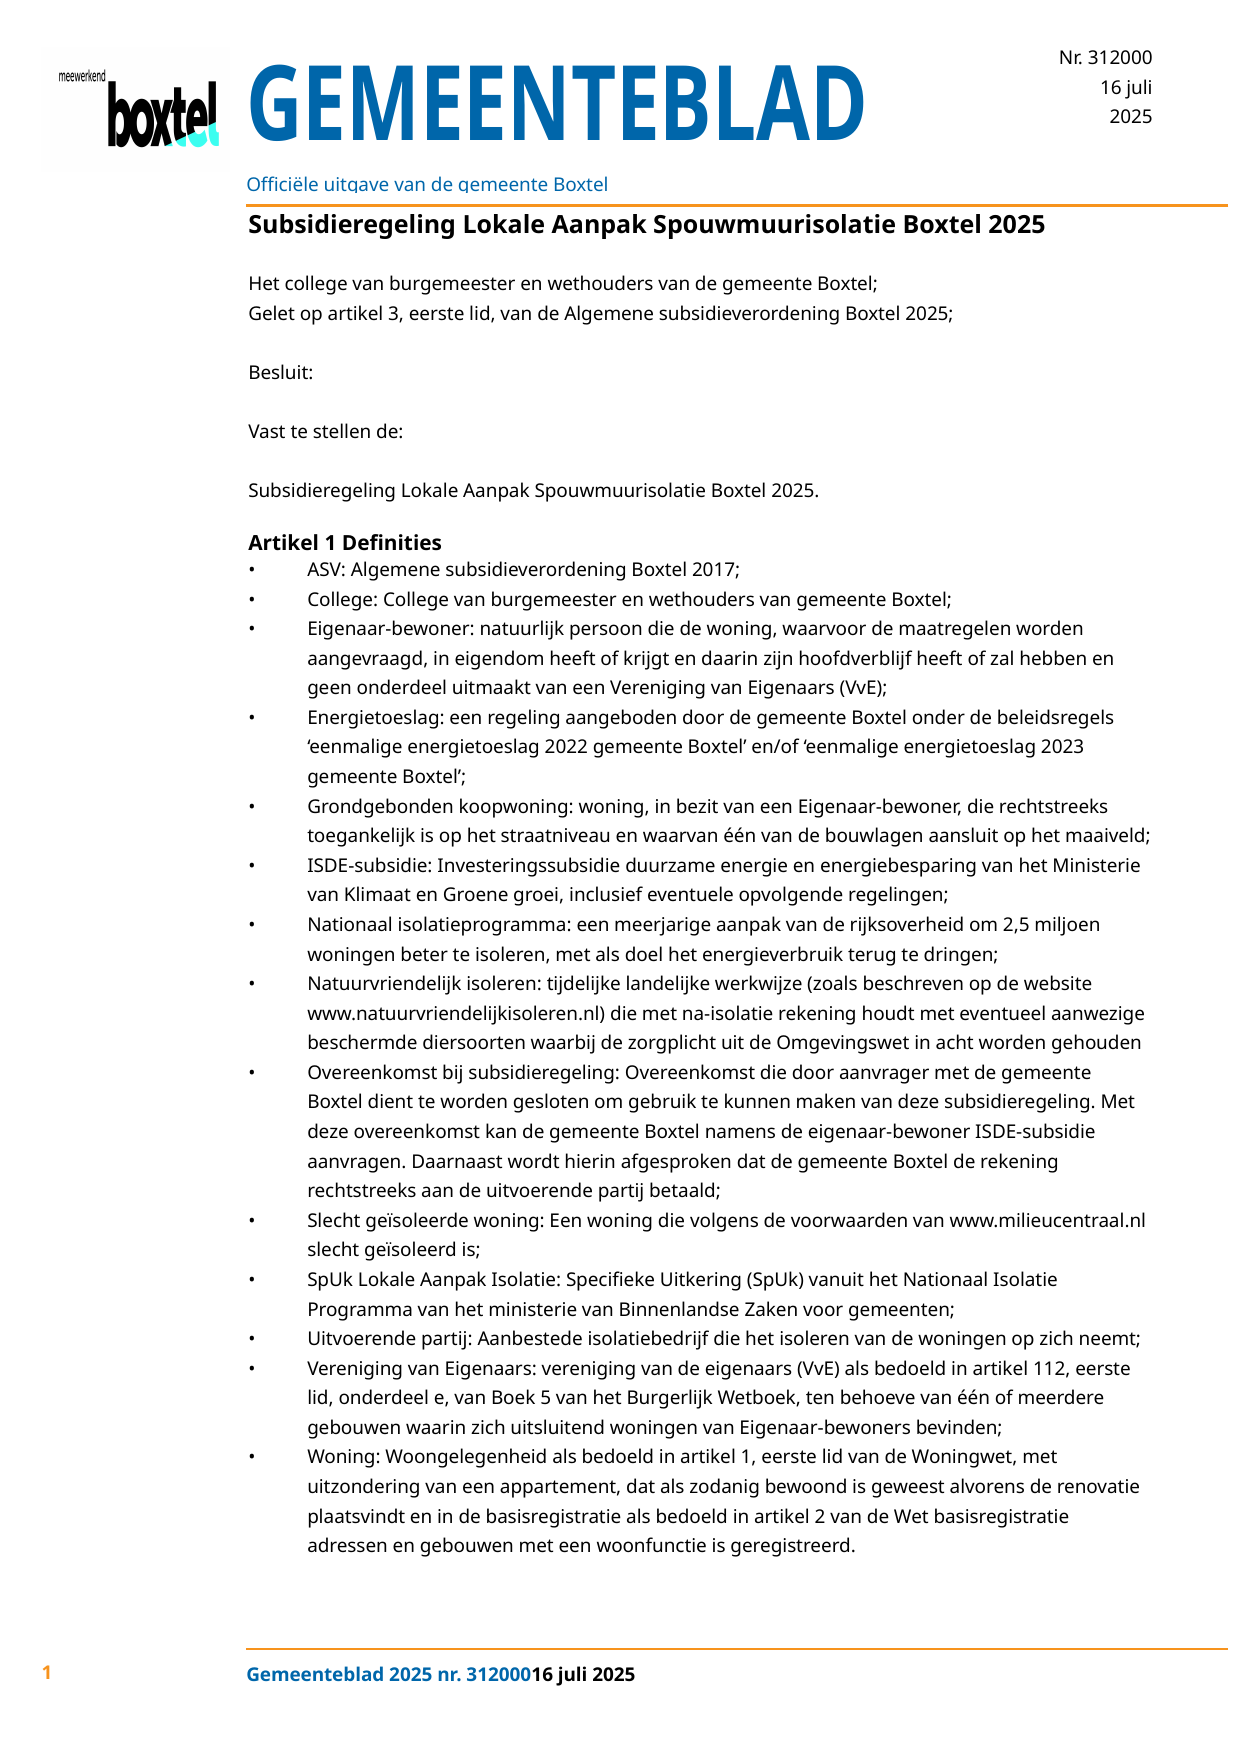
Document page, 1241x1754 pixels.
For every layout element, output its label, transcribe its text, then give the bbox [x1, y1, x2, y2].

picture [41, 47, 231, 172]
list Natuurvriendelijk isoleren: tijdelijke landelijke werkwijze (zoals beschreven op de website www.natuurvriendelijkisoleren.nl) die met na-isolatie rekening houdt met eventueel aanwezige beschermde diersoorten waarbij de zorgplicht uit de Omgevingswet in acht worden gehouden [248, 970, 1152, 1055]
list ISDE-subsidie: Investeringssubsidie duurzame energie en energiebesparing van het Ministerie van Klimaat en Groene groei, inclusief eventuele opvolgende regelingen; [248, 852, 1152, 907]
list Vereniging van Eigenaars: vereniging van de eigenaars (VvE) als bedoeld in artikel 112, eerste lid, onderdeel e, van Boek 5 van het Burgerlijk Wetboek, ten behoeve van één of meerdere gebouwen waarin zich uitsluitend woningen van Eigenaar-bewoners bevinden; [248, 1355, 1152, 1440]
list Eigenaar-bewoner: natuurlijk persoon die de woning, waarvoor de maatregelen worden aangevraagd, in eigendom heeft of krijgt en daarin zijn hoofdverblijf heeft of zal hebben en geen onderdeel uitmaakt van een Vereniging van Eigenaars (VvE); [248, 615, 1152, 700]
list Slecht geïsoleerde woning: Een woning die volgens de voorwaarden van www.milieucentraal.nl slecht geïsoleerd is; [248, 1207, 1152, 1262]
list SpUk Lokale Aanpak Isolatie: Specifieke Uitkering (SpUk) vanuit het Nationaal Isolatie Programma van het ministerie van Binnenlandse Zaken voor gemeenten; [248, 1266, 1152, 1322]
list Overeenkomst bij subsidieregeling: Overeenkomst die door aanvrager met de gemeente Boxtel dient te worden gesloten om gebruik te kunnen maken van deze subsidieregeling. Met deze overeenkomst kan de gemeente Boxtel namens de eigenaar-bewoner ISDE-subsidie aanvragen. Daarnaast wordt hierin afgesproken dat de gemeente Boxtel de rekening rechtstreeks aan de uitvoerende partij betaald; [248, 1059, 1152, 1203]
text Subsidieregeling Lokale Aanpak Spouwmuurisolatie Boxtel 2025. [248, 477, 1152, 503]
list Nationaal isolatieprogramma: een meerjarige aanpak van de rijksoverheid om 2,5 miljoen woningen beter te isoleren, met als doel het energieverbruik terug te dringen; [248, 911, 1152, 967]
text Besluit: [248, 359, 1152, 385]
list Uitvoerende partij: Aanbestede isolatiebedrijf die het isoleren van de woningen op zich neemt; [248, 1325, 1152, 1351]
list Woning: Woongelegenheid als bedoeld in artikel 1, eerste lid van de Woningwet, met uitzondering van een appartement, dat als zodanig bewoond is geweest alvorens de renovatie plaatsvindt en in de basisregistratie als bedoeld in artikel 2 van de Wet basisregistratie adressen en gebouwen met een woonfunctie is geregistreerd. [248, 1444, 1152, 1558]
list ASV: Algemene subsidieverordening Boxtel 2017; [248, 556, 1152, 582]
list College: College van burgemeester en wethouders van gemeente Boxtel; [248, 586, 1152, 612]
text Het college van burgemeester en wethouders van de gemeente Boxtel; [248, 270, 1152, 296]
text Artikel 1 Definities [248, 528, 1152, 556]
list Energietoeslag: een regeling aangeboden door de gemeente Boxtel onder de beleidsregels ‘eenmalige energietoeslag 2022 gemeente Boxtel’ en/of ‘eenmalige energietoeslag 2023 gemeente Boxtel’; [248, 704, 1152, 789]
text Vast te stellen de: [248, 418, 1152, 444]
text Gelet op artikel 3, eerste lid, van de Algemene subsidieverordening Boxtel 2025; [248, 300, 1152, 326]
list Grondgebonden koopwoning: woning, in bezit van een Eigenaar-bewoner, die rechtstreeks toegankelijk is op het straatniveau en waarvan één van de bouwlagen aansluit op het maaiveld; [248, 793, 1152, 848]
text Subsidieregeling Lokale Aanpak Spouwmuurisolatie Boxtel 2025 [248, 207, 1152, 241]
